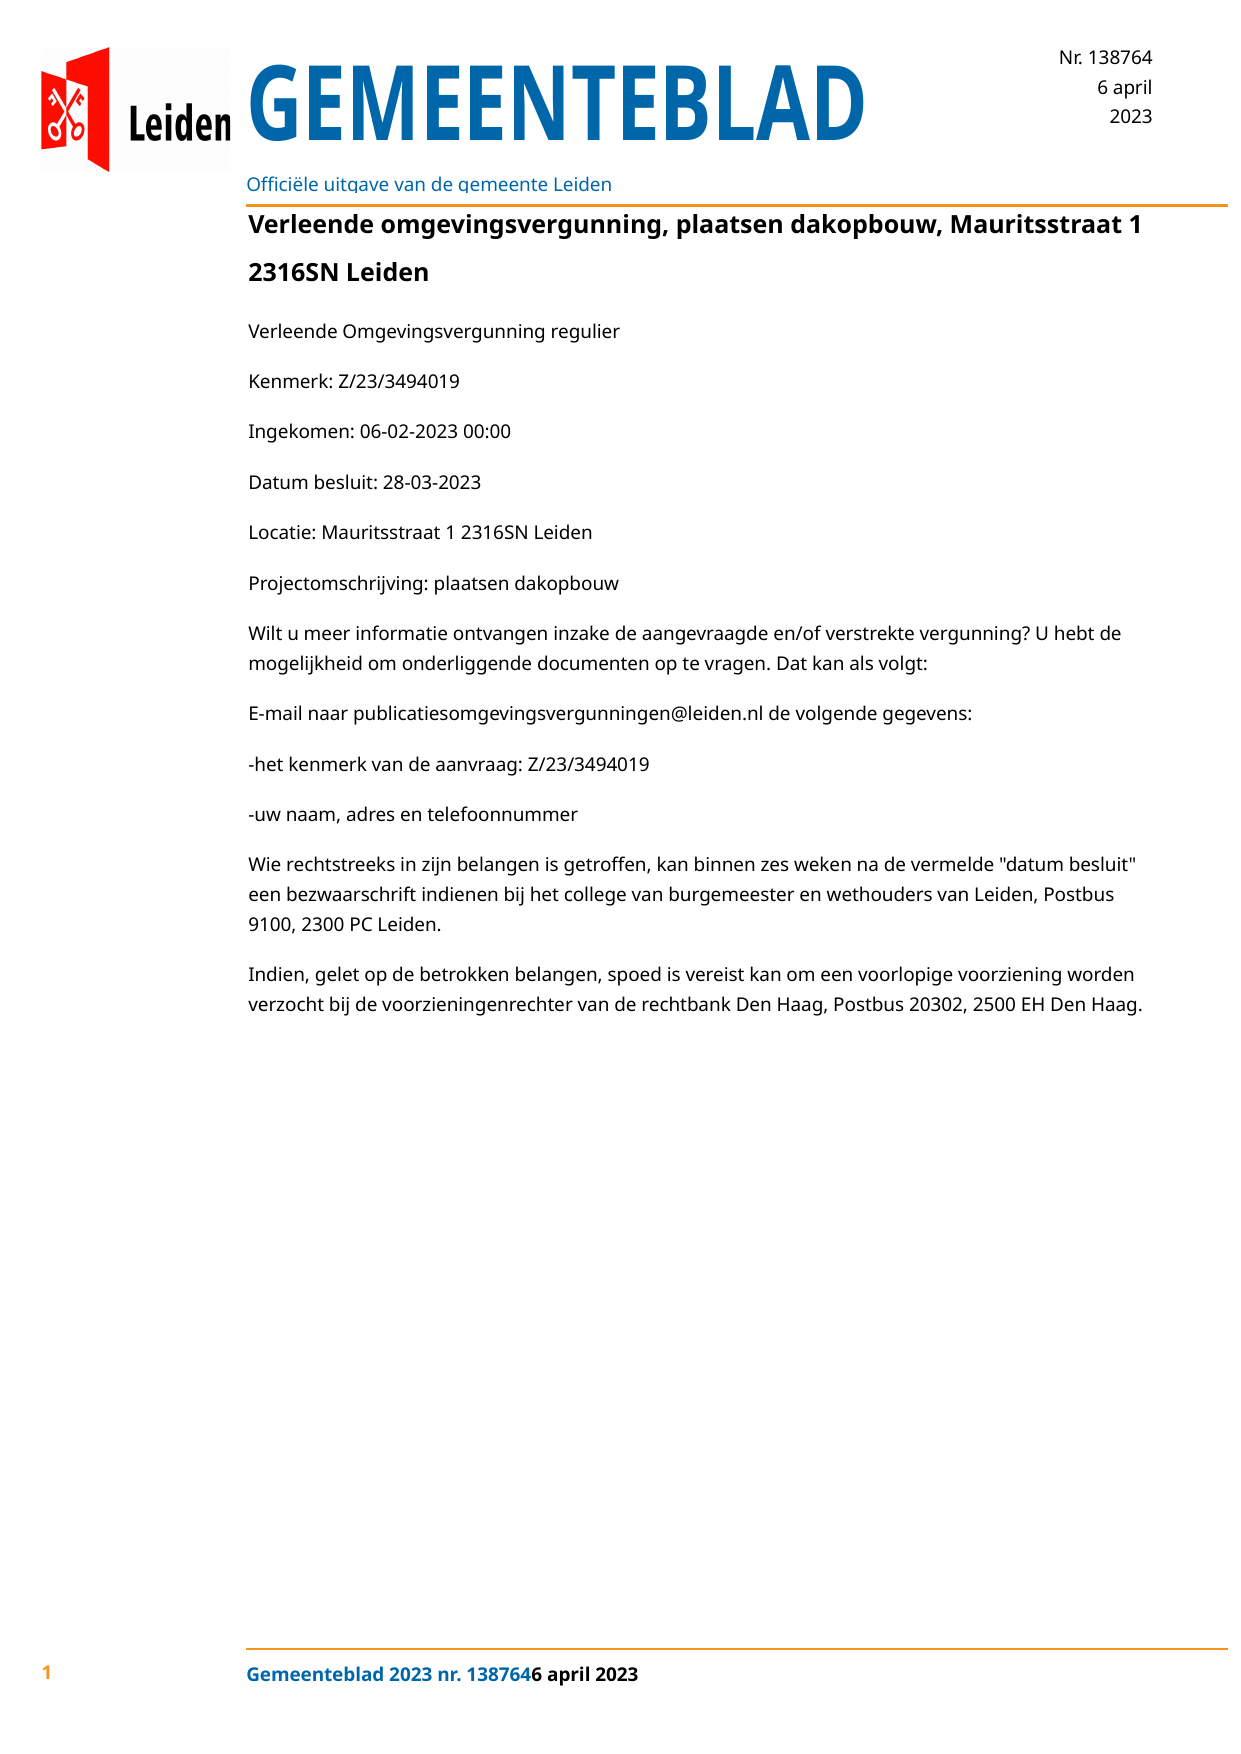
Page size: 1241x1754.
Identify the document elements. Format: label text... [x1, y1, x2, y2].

text E-mail naar publicatiesomgevingsvergunningen@leiden.nl de volgende gegevens: [248, 700, 1152, 726]
text Datum besluit: 28-03-2023 [248, 469, 1152, 495]
text Wie rechtstreeks in zijn belangen is getroffen, kan binnen zes weken na de vermelde "datum besluit" een bezwaarschrift indienen bij het college van burgemeester en wethouders van Leiden, Postbus 9100, 2300 PC Leiden. [248, 852, 1152, 937]
text Wilt u meer informatie ontvangen inzake de aangevraagde en/of verstrekte vergunning? U hebt de mogelijkheid om onderliggende documenten op te vragen. Dat kan als volgt: [248, 620, 1152, 676]
text Verleende Omgevingsvergunning regulier [248, 318, 1152, 344]
text -het kenmerk van de aanvraag: Z/23/3494019 [248, 751, 1152, 777]
text Verleende omgevingsvergunning, plaatsen dakopbouw, Mauritsstraat 1 2316SN Leiden [248, 207, 1152, 288]
text Locatie: Mauritsstraat 1 2316SN Leiden [248, 519, 1152, 545]
text Projectomschrijving: plaatsen dakopbouw [248, 570, 1152, 596]
text Kenmerk: Z/23/3494019 [248, 368, 1152, 394]
text Ingekomen: 06-02-2023 00:00 [248, 419, 1152, 444]
picture [41, 47, 231, 172]
text -uw naam, adres en telefoonnummer [248, 801, 1152, 827]
text Indien, gelet op de betrokken belangen, spoed is vereist kan om een voorlopige voorziening worden verzocht bij de voorzieningenrechter van de rechtbank Den Haag, Postbus 20302, 2500 EH Den Haag. [248, 961, 1152, 1017]
